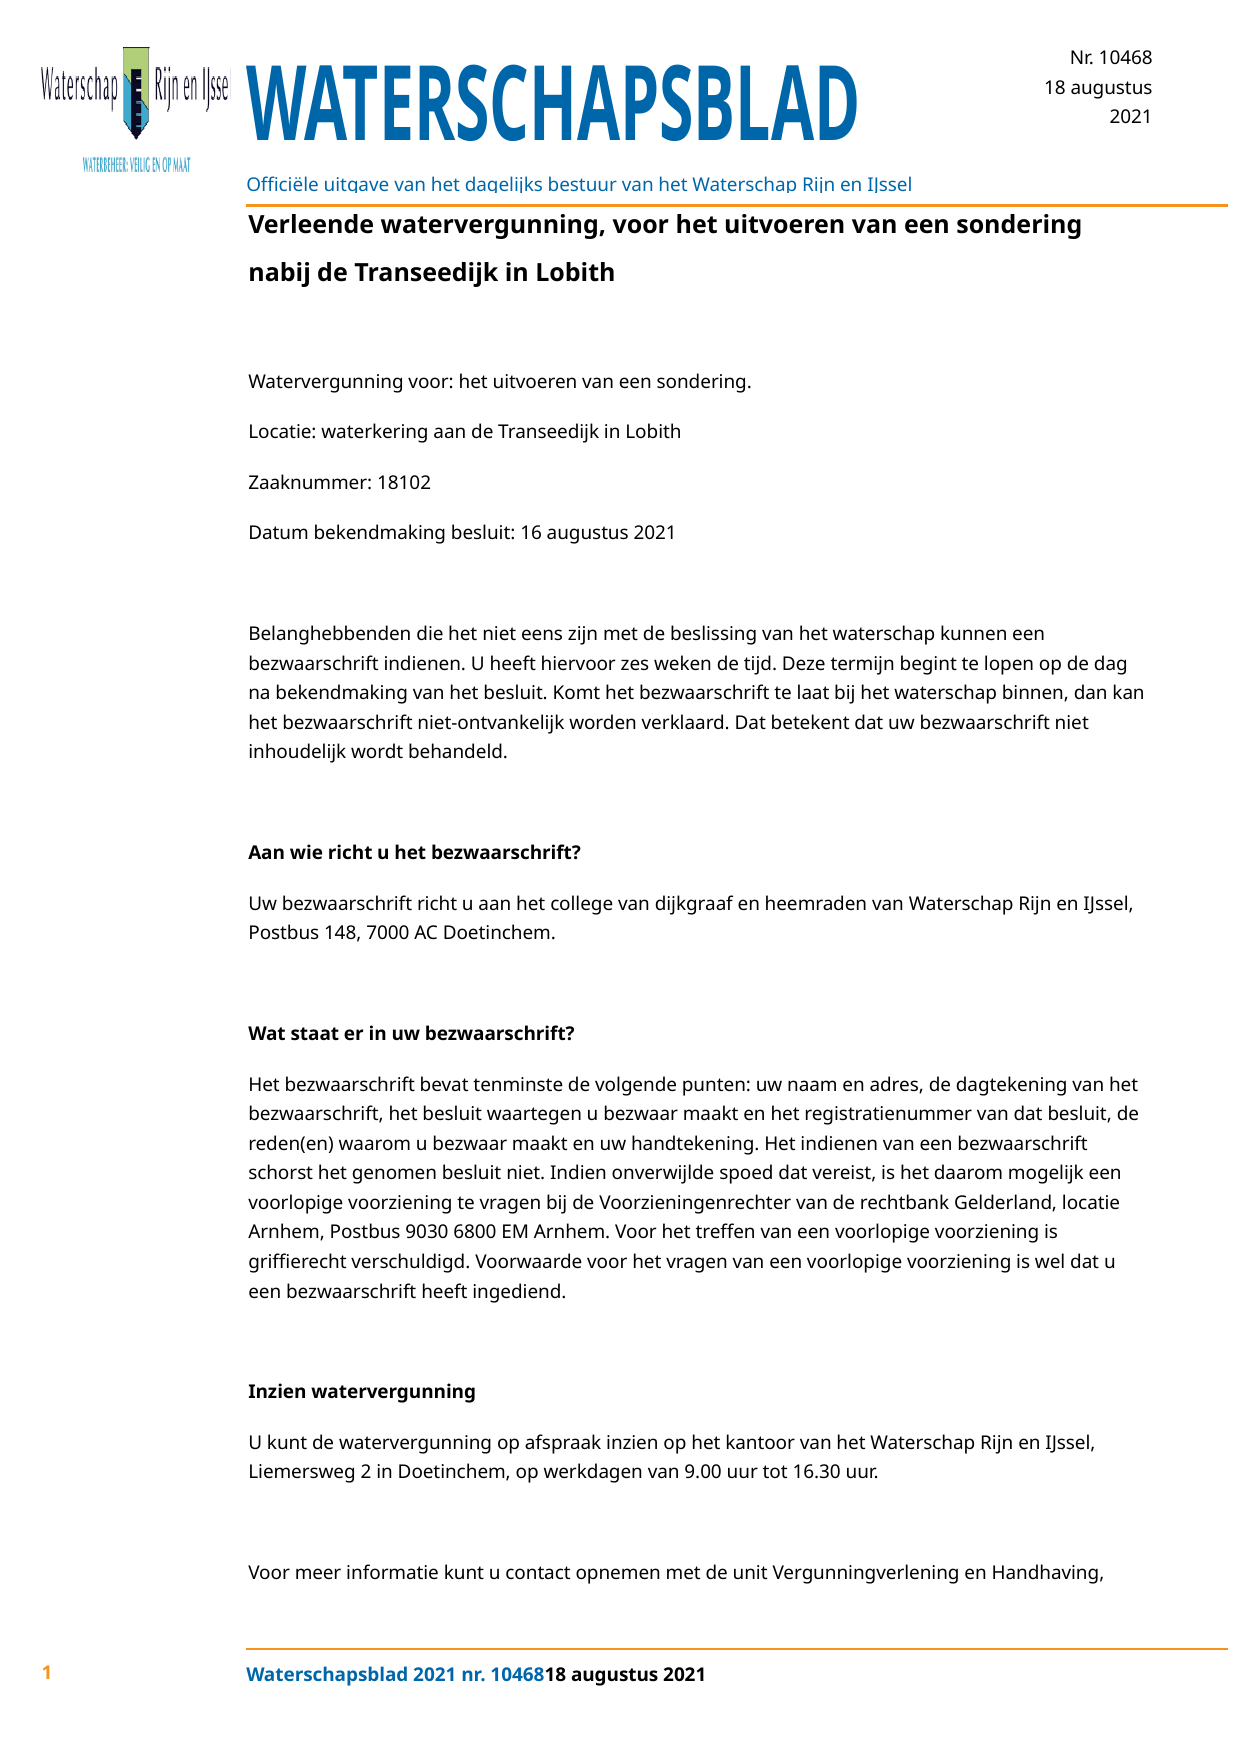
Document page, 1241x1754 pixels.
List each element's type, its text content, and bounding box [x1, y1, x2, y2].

text Datum bekendmaking besluit: 16 augustus 2021 [248, 519, 1152, 545]
picture [41, 47, 231, 172]
text Voor meer informatie kunt u contact opnemen met de unit Vergunningverlening en Handhaving, [248, 1559, 1152, 1585]
text Aan wie richt u het bezwaarschrift? [248, 839, 1152, 865]
text Zaaknummer: 18102 [248, 469, 1152, 495]
text Inzien watervergunning [248, 1379, 1152, 1404]
text Het bezwaarschrift bevat tenminste de volgende punten: uw naam en adres, de dagtekening van het bezwaarschrift, het besluit waartegen u bezwaar maakt en het registratienummer van dat besluit, de reden(en) waarom u bezwaar maakt en uw handtekening. Het indienen van een bezwaarschrift schorst het genomen besluit niet. Indien onverwijlde spoed dat vereist, is het daarom mogelijk een voorlopige voorziening te vragen bij de Voorzieningenrechter van de rechtbank Gelderland, locatie Arnhem, Postbus 9030 6800 EM Arnhem. Voor het treffen van een voorlopige voorziening is griffierecht verschuldigd. Voorwaarde voor het vragen van een voorlopige voorziening is wel dat u een bezwaarschrift heeft ingediend. [248, 1071, 1152, 1304]
text Belanghebbenden die het niet eens zijn met de beslissing van het waterschap kunnen een bezwaarschrift indienen. U heeft hiervoor zes weken de tijd. Deze termijn begint te lopen op de dag na bekendmaking van het besluit. Komt het bezwaarschrift te laat bij het waterschap binnen, dan kan het bezwaarschrift niet-ontvankelijk worden verklaard. Dat betekent dat uw bezwaarschrift niet inhoudelijk wordt behandeld. [248, 620, 1152, 764]
text Watervergunning voor: het uitvoeren van een sondering. [248, 368, 1152, 394]
text Uw bezwaarschrift richt u aan het college van dijkgraaf en heemraden van Waterschap Rijn en IJssel, Postbus 148, 7000 AC Doetinchem. [248, 890, 1152, 945]
text Verleende watervergunning, voor het uitvoeren van een sondering nabij de Transeedijk in Lobith [248, 207, 1152, 288]
text U kunt de watervergunning op afspraak inzien op het kantoor van het Waterschap Rijn en IJssel, Liemersweg 2 in Doetinchem, op werkdagen van 9.00 uur tot 16.30 uur. [248, 1429, 1152, 1484]
text Wat staat er in uw bezwaarschrift? [248, 1020, 1152, 1046]
text Locatie: waterkering aan de Transeedijk in Lobith [248, 419, 1152, 444]
